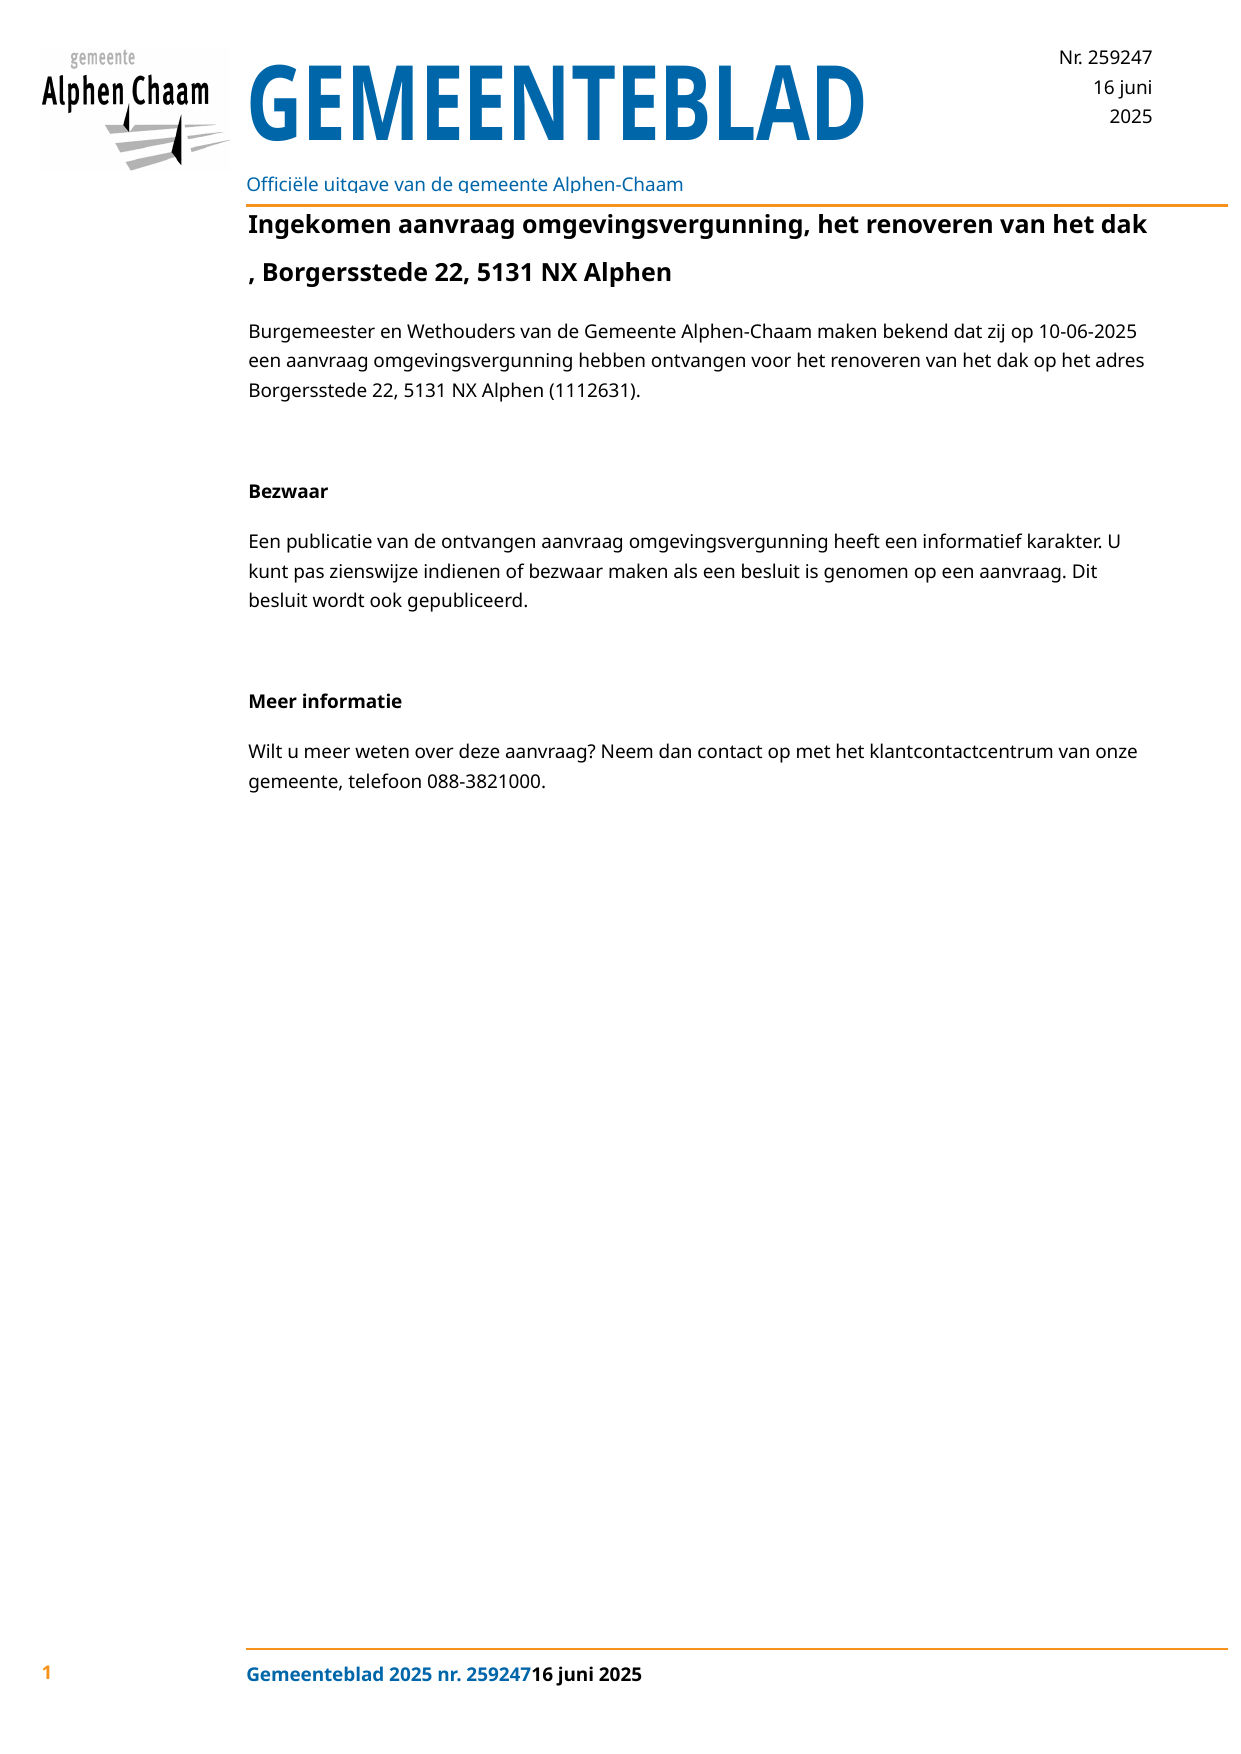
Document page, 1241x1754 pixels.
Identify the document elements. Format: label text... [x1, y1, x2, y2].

text Ingekomen aanvraag omgevingsvergunning, het renoveren van het dak , Borgersstede 22, 5131 NX Alphen [248, 207, 1152, 288]
text Burgemeester en Wethouders van de Gemeente Alphen-Chaam maken bekend dat zij op 10-06-2025 een aanvraag omgevingsvergunning hebben ontvangen voor het renoveren van het dak op het adres Borgersstede 22, 5131 NX Alphen (1112631). [248, 318, 1152, 403]
text Meer informatie [248, 688, 1152, 714]
text Een publicatie van de ontvangen aanvraag omgevingsvergunning heeft een informatief karakter. U kunt pas zienswijze indienen of bezwaar maken als een besluit is genomen op een aanvraag. Dit besluit wordt ook gepubliceerd. [248, 528, 1152, 613]
text Bezwaar [248, 478, 1152, 504]
picture [41, 47, 231, 172]
text Wilt u meer weten over deze aanvraag? Neem dan contact op met het klantcontactcentrum van onze gemeente, telefoon 088-3821000. [248, 739, 1152, 794]
